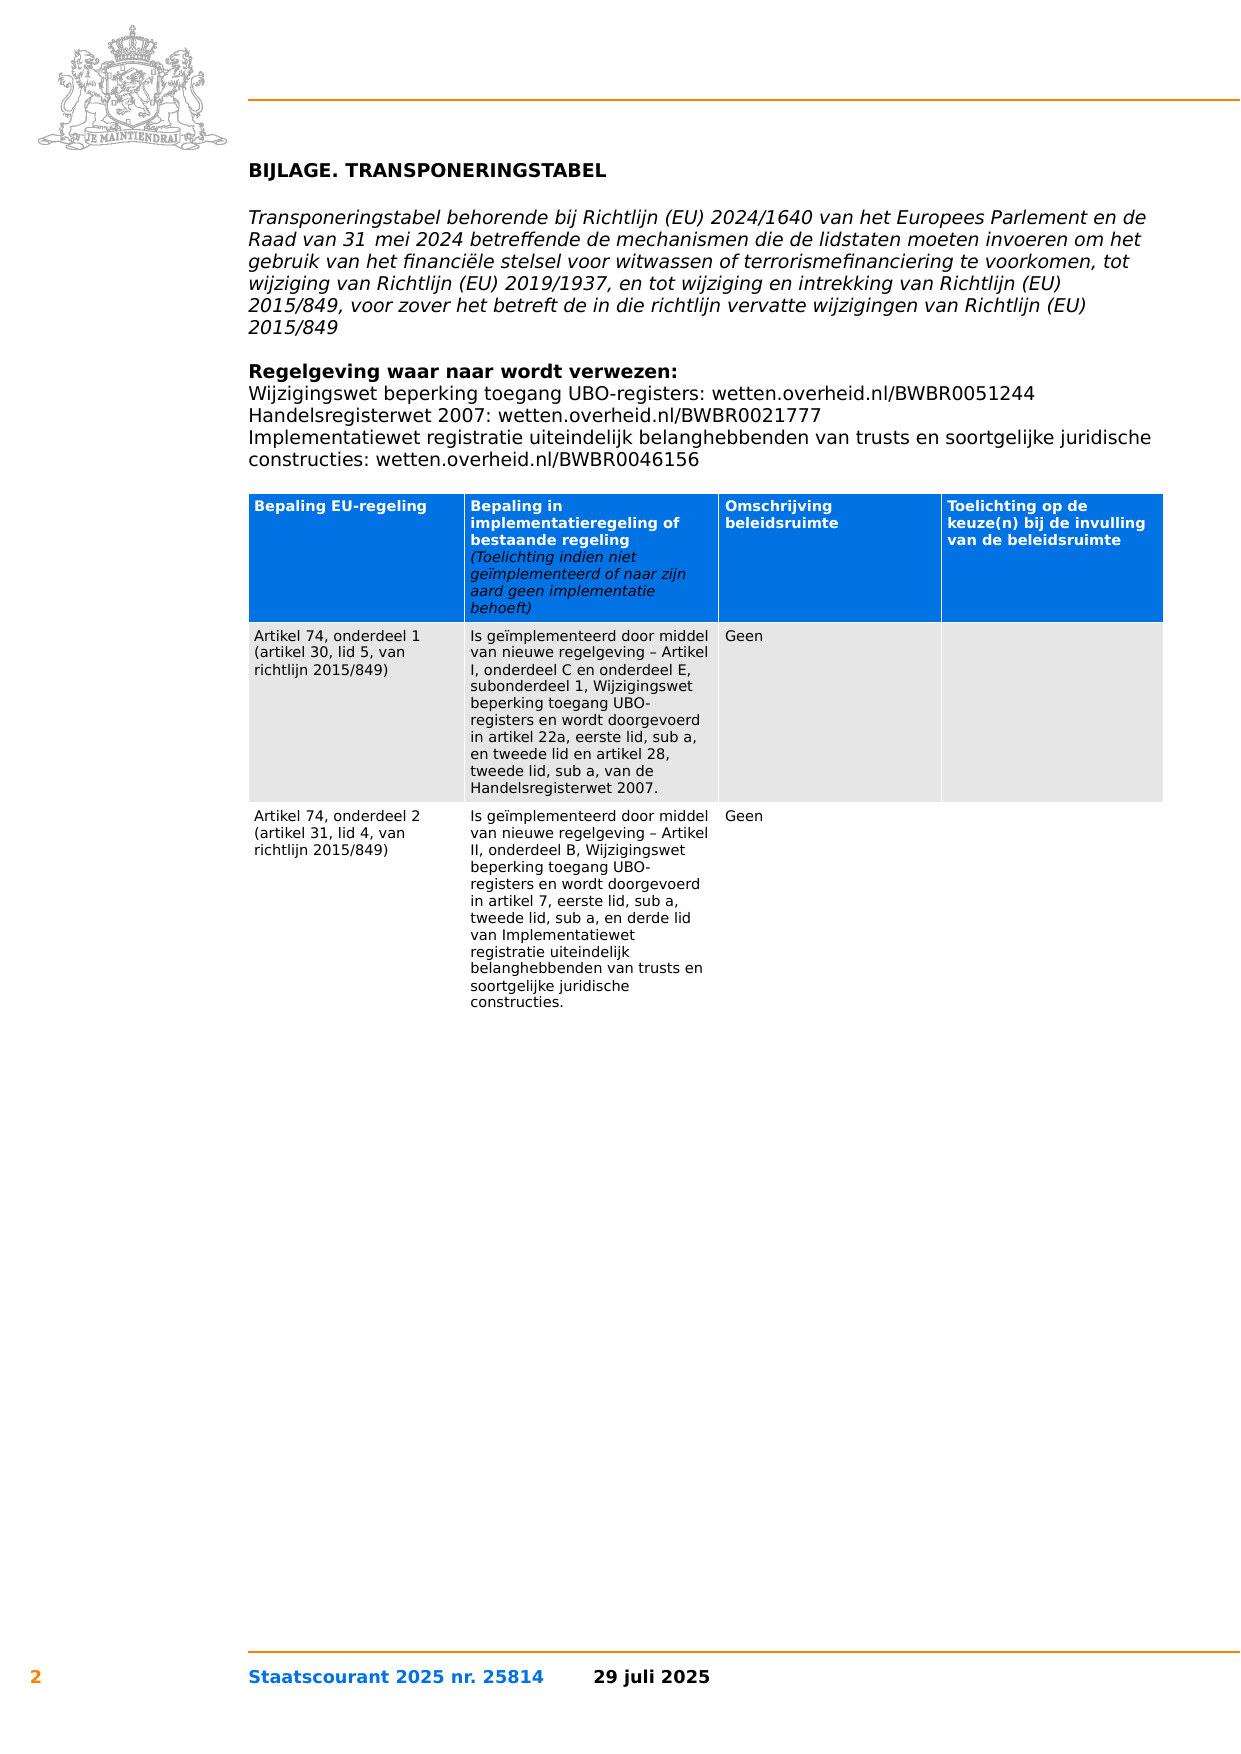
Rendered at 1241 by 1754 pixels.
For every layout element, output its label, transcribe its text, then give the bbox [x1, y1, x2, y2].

table_header Toelichting op de keuze(n) bij de invulling van de beleidsruimte [942, 494, 1163, 622]
table_cell Artikel 74, onderdeel 2 (artikel 31, lid 4, van richtlijn 2015/849) [249, 803, 464, 1016]
text Wijzigingswet beperking toegang UBO-registers: wetten.overheid.nl/BWBR0051244 [248, 383, 1163, 404]
table_cell [942, 623, 1163, 802]
table_cell [942, 803, 1163, 1016]
text Implementatiewet registratie uiteindelijk belanghebbenden van trusts en soortgelijke juridische constructies: wetten.overheid.nl/BWBR0046156 [248, 427, 1163, 471]
text Regelgeving waar naar wordt verwezen: [248, 361, 1163, 383]
table_cell Artikel 74, onderdeel 1 (artikel 30, lid 5, van richtlijn 2015/849) [249, 623, 464, 802]
table_cell Geen [719, 623, 941, 802]
subtitle BIJLAGE. TRANSPONERINGSTABEL [248, 160, 1163, 182]
text Handelsregisterwet 2007: wetten.overheid.nl/BWBR0021777 [248, 404, 1163, 427]
table_header Bepaling in implementatieregeling of bestaande regeling (Toelichting indien niet geïmplementeerd of naar zijn aard geen implementatie behoeft) [465, 494, 718, 622]
table_cell Geen [719, 803, 941, 1016]
table_header Omschrijving beleidsruimte [719, 494, 941, 622]
table_header Bepaling EU-regeling [249, 494, 464, 622]
table_cell Is geïmplementeerd door middel van nieuwe regelgeving – Artikel II, onderdeel B, Wijzigingswet beperking toegang UBO-registers en wordt doorgevoerd in artikel 7, eerste lid, sub a, tweede lid, sub a, en derde lid van Implementatiewet registratie uiteindelijk belanghebbenden van trusts en soortgelijke juridische constructies. [465, 803, 718, 1016]
picture [38, 25, 227, 150]
text Transponeringstabel behorende bij Richtlijn (EU) 2024/1640 van het Europees Parlement en de Raad van 31 mei 2024 betreffende de mechanismen die de lidstaten moeten invoeren om het gebruik van het financiële stelsel voor witwassen of terrorismefinanciering te voorkomen, tot wijziging van Richtlijn (EU) 2019/1937, en tot wijziging en intrekking van Richtlijn (EU) 2015/849, voor zover het betreft de in die richtlijn vervatte wijzigingen van Richtlijn (EU) 2015/849 [248, 207, 1163, 339]
table_cell Is geïmplementeerd door middel van nieuwe regelgeving – Artikel I, onderdeel C en onderdeel E, subonderdeel 1, Wijzigingswet beperking toegang UBO-registers en wordt doorgevoerd in artikel 22a, eerste lid, sub a, en tweede lid en artikel 28, tweede lid, sub a, van de Handelsregisterwet 2007. [465, 623, 718, 802]
